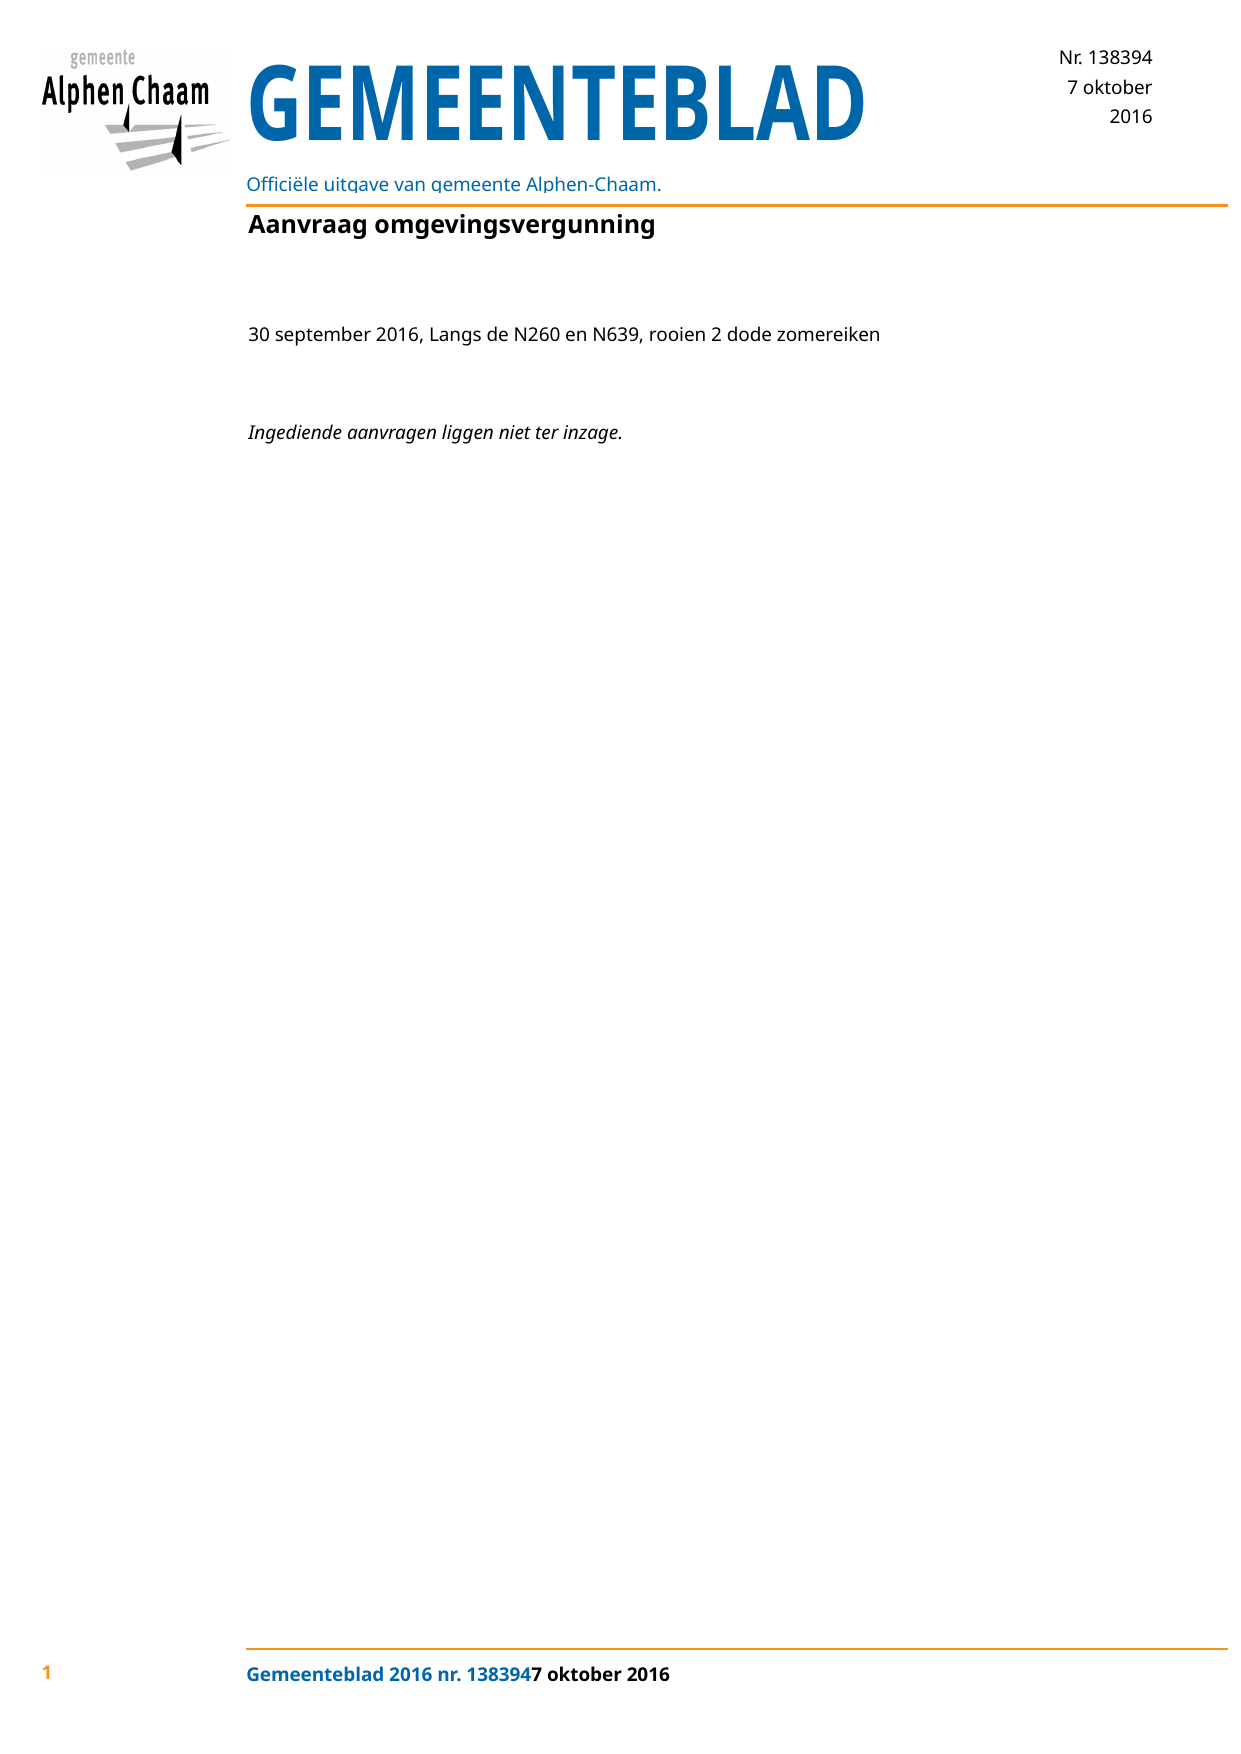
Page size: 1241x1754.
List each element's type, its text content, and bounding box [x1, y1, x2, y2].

picture [41, 47, 231, 172]
text Ingediende aanvragen liggen niet ter inzage. [248, 419, 1152, 445]
text 30 september 2016, Langs de N260 en N639, rooien 2 dode zomereiken [248, 321, 1152, 346]
text Aanvraag omgevingsvergunning [248, 207, 1152, 241]
